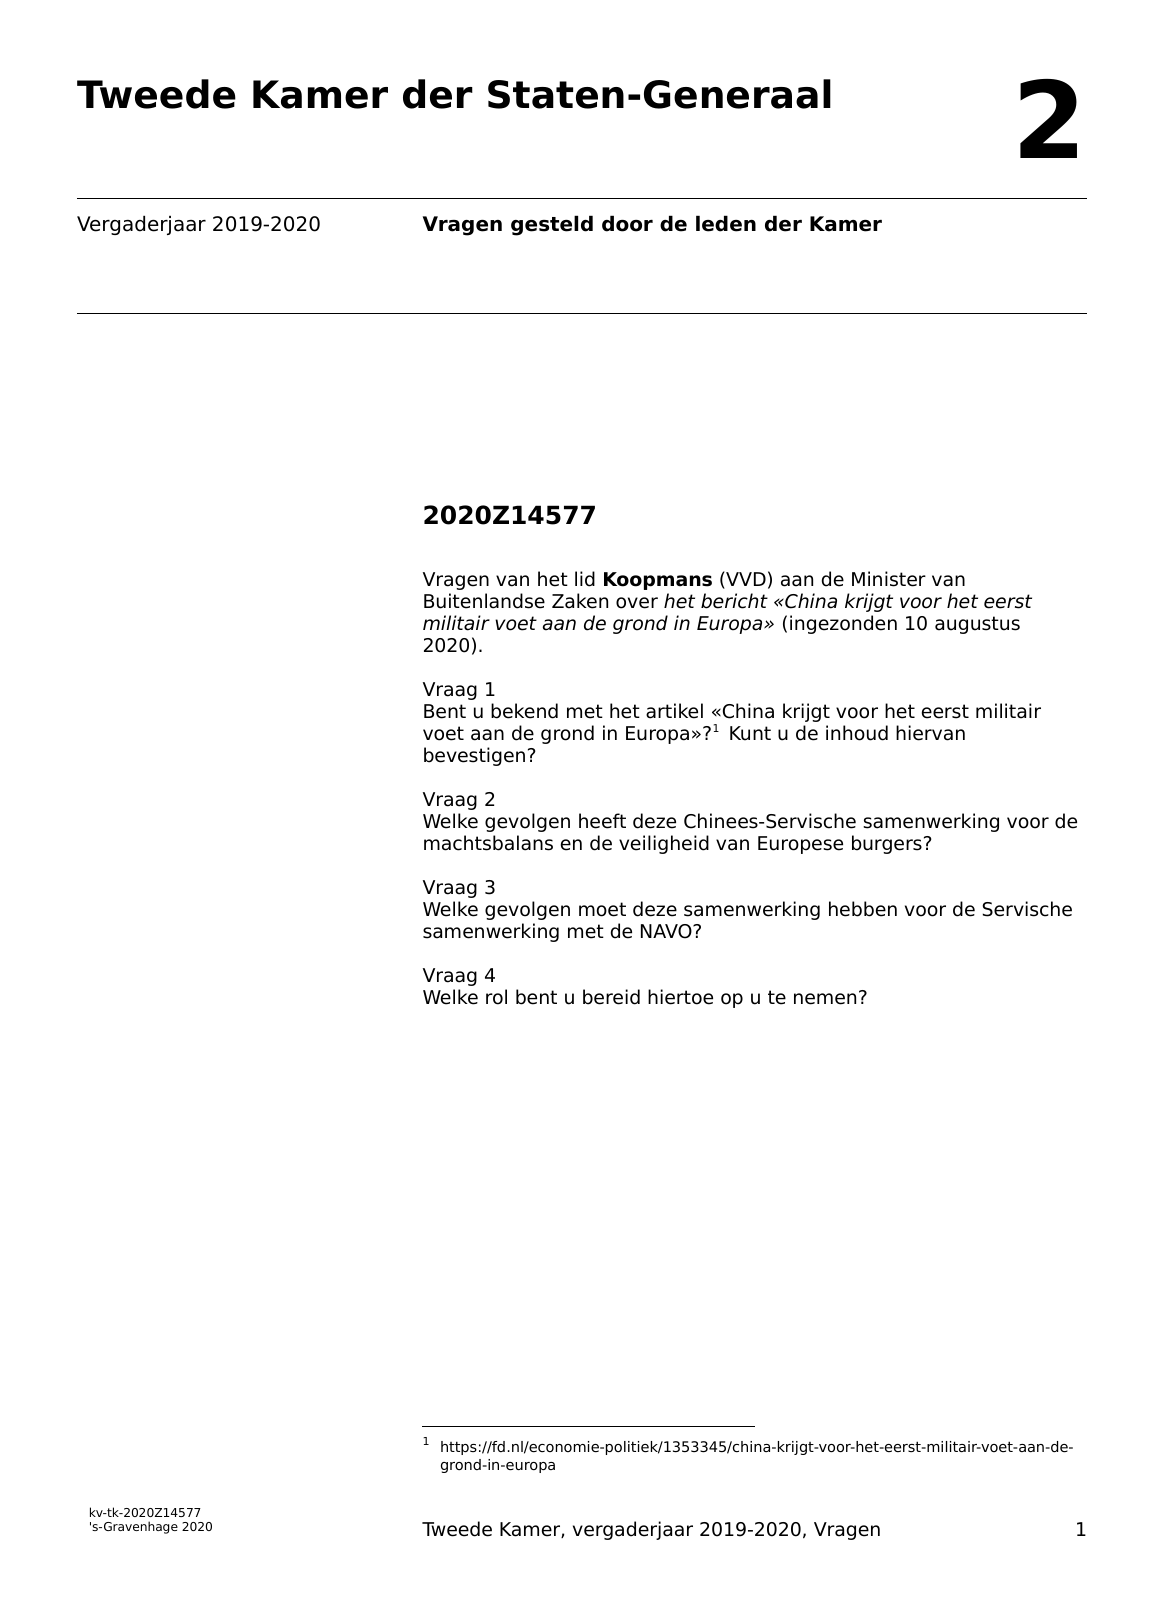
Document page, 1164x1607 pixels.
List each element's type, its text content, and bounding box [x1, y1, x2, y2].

text Vraag 2 [422, 789, 1087, 811]
table_cell Vragen gesteld door de leden der Kamer [422, 199, 1087, 313]
text Welke gevolgen moet deze samenwerking hebben voor de Servische samenwerking met de NAVO? [422, 899, 1087, 943]
table_cell Vergaderjaar 2019-2020 [77, 199, 422, 313]
text https://fd.nl/economie-politiek/1353345/china-krijgt-voor-het-eerst-militair-voet-aan-de-grond-in-europa [422, 1435, 1087, 1474]
text Bent u bekend met het artikel «China krijgt voor het eerst militair voet aan de grond in Europa»? Kunt u de inhoud hiervan bevestigen? [422, 701, 1087, 767]
text Vraag 1 [422, 679, 1087, 701]
text 2020Z14577 [422, 501, 1087, 531]
table_header Tweede Kamer der Staten-Generaal [77, 59, 886, 198]
text Welke gevolgen heeft deze Chinees-Servische samenwerking voor de machtsbalans en de veiligheid van Europese burgers? [422, 811, 1087, 855]
text Vraag 3 [422, 877, 1087, 899]
text 's-Gravenhage 2020 [88, 1520, 323, 1534]
text Welke rol bent u bereid hiertoe op u te nemen? [422, 987, 1087, 1009]
text Vraag 4 [422, 965, 1087, 987]
text kv-tk-2020Z14577 [88, 1506, 323, 1520]
table_header 2 [886, 59, 1087, 198]
text Vragen van het lid Koopmans (VVD) aan de Minister van Buitenlandse Zaken over het bericht «China krijgt voor het eerst militair voet aan de grond in Europa» (ingezonden 10 augustus 2020). [422, 569, 1087, 657]
